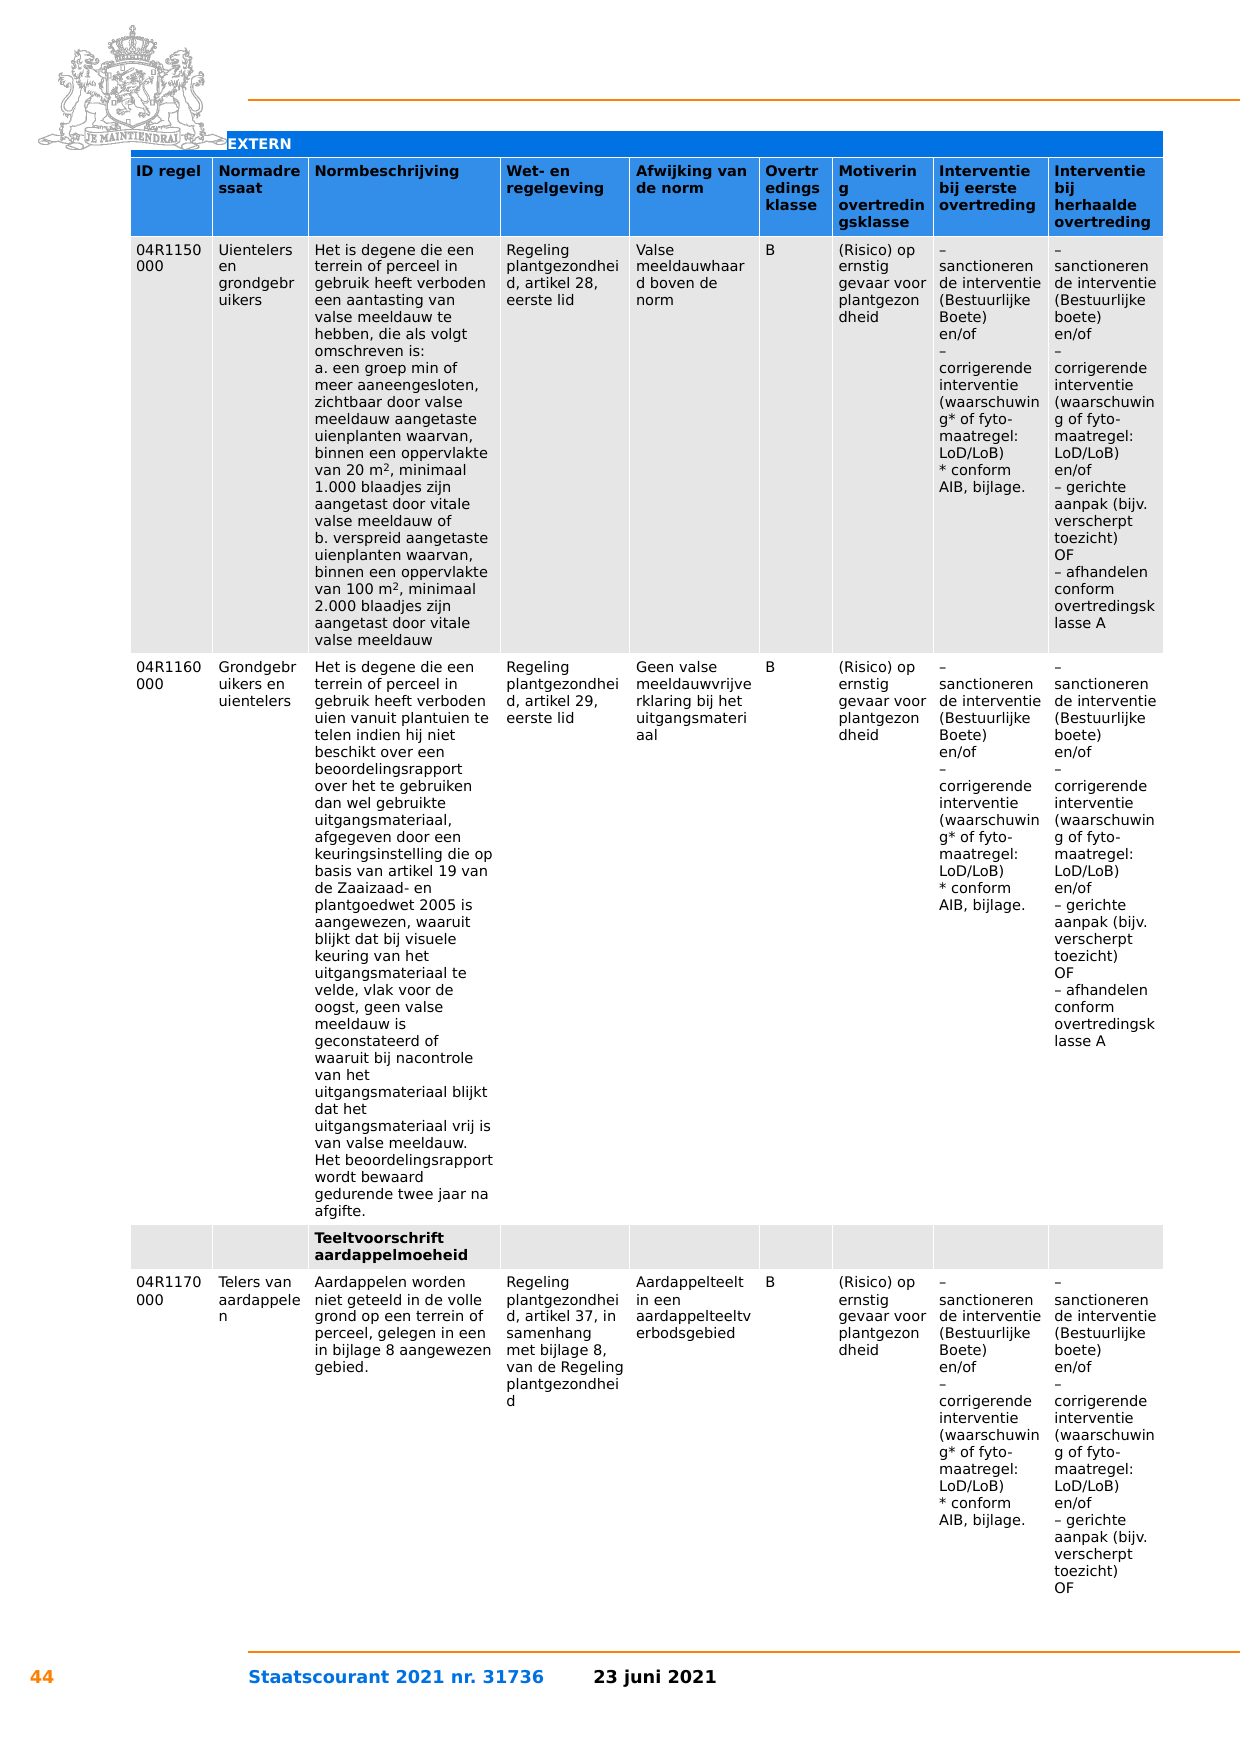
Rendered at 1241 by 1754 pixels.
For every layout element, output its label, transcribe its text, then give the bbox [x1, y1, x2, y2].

table_cell 04R1150000 [131, 237, 212, 653]
table_cell ID regel [131, 158, 212, 236]
table_cell Regeling plantgezondheid, artikel 29, eerste lid [501, 655, 629, 1224]
table_cell [501, 1225, 629, 1269]
table_cell B [760, 1270, 832, 1602]
table_cell Het is degene die een terrein of perceel in gebruik heeft verboden uien vanuit plantuien te telen indien hij niet beschikt over een beoordelingsrapport over het te gebruiken dan wel gebruikte uitgangsmateriaal, afgegeven door een keuringsinstelling die op basis van artikel 19 van de Zaaizaad- en plantgoedwet 2005 is aangewezen, waaruit blijkt dat bij visuele keuring van het uitgangsmateriaal te velde, vlak voor de oogst, geen valse meeldauw is geconstateerd of waaruit bij nacontrole van het uitgangsmateriaal blijkt dat het uitgangsmateriaal vrij is van valse meeldauw. Het beoordelingsrapport wordt bewaard gedurende twee jaar na afgifte. [309, 655, 500, 1224]
table_cell Wet- en regelgeving [501, 158, 629, 236]
table_cell Valse meeldauwhaard boven de norm [630, 237, 759, 653]
table_cell – sanctionerende interventie (Bestuurlijke boete) en/of – corrigerende interventie (waarschuwing of fyto-maatregel: LoD/LoB) en/of – gerichte aanpak (bijv. verscherpt toezicht) OF [1049, 1270, 1163, 1602]
table_cell 04R1170000 [131, 1270, 212, 1602]
table_cell Grondgebruikers en uientelers [213, 655, 308, 1224]
table_cell [630, 1225, 759, 1269]
table_cell [213, 1225, 308, 1269]
table_cell – sanctionerende interventie (Bestuurlijke boete) en/of – corrigerende interventie (waarschuwing of fyto-maatregel: LoD/LoB) en/of – gerichte aanpak (bijv. verscherpt toezicht) OF – afhandelen conform overtredingsklasse A [1049, 237, 1163, 653]
table_cell – sanctionerende interventie (Bestuurlijke Boete) en/of – corrigerende interventie (waarschuwing* of fyto-maatregel: LoD/LoB) * conform AIB, bijlage. [934, 1270, 1048, 1602]
table_cell Normbeschrijving [309, 158, 500, 236]
table_cell [760, 1225, 832, 1269]
table_cell B [760, 237, 832, 653]
table_cell Regeling plantgezondheid, artikel 37, in samenhang met bijlage 8, van de Regeling plantgezondheid [501, 1270, 629, 1602]
table_cell Normadressaat [213, 158, 308, 236]
table_cell Interventie bij eerste overtreding [934, 158, 1048, 236]
table_cell B [760, 655, 832, 1224]
table_cell Aardappelen worden niet geteeld in de volle grond op een terrein of perceel, gelegen in een in bijlage 8 aangewezen gebied. [309, 1270, 500, 1602]
table_cell – sanctionerende interventie (Bestuurlijke Boete) en/of – corrigerende interventie (waarschuwing* of fyto-maatregel: LoD/LoB) * conform AIB, bijlage. [934, 655, 1048, 1224]
table_cell Motivering overtredingsklasse [833, 158, 933, 236]
table_cell 04R1160000 [131, 655, 212, 1224]
table_cell Interventie bij herhaalde overtreding [1049, 158, 1163, 236]
table_cell Telers van aardappelen [213, 1270, 308, 1602]
table_cell – sanctionerende interventie (Bestuurlijke Boete) en/of – corrigerende interventie (waarschuwing* of fyto-maatregel: LoD/LoB) * conform AIB, bijlage. [934, 237, 1048, 653]
table_cell [1049, 1225, 1163, 1269]
table_cell Uientelers en grondgebruikers [213, 237, 308, 653]
table_cell Regeling plantgezondheid, artikel 28, eerste lid [501, 237, 629, 653]
table_cell (Risico) op ernstig gevaar voor plantgezondheid [833, 237, 933, 653]
table_cell Geen valse meeldauwvrijverklaring bij het uitgangsmateriaal [630, 655, 759, 1224]
table_cell Teeltvoorschrift aardappelmoeheid [309, 1225, 500, 1269]
table_cell [833, 1225, 933, 1269]
table_cell (Risico) op ernstig gevaar voor plantgezondheid [833, 655, 933, 1224]
table_cell Afwijking van de norm [630, 158, 759, 236]
table_cell (Risico) op ernstig gevaar voor plantgezondheid [833, 1270, 933, 1602]
table_cell – sanctionerende interventie (Bestuurlijke boete) en/of – corrigerende interventie (waarschuwing of fyto-maatregel: LoD/LoB) en/of – gerichte aanpak (bijv. verscherpt toezicht) OF – afhandelen conform overtredingsklasse A [1049, 655, 1163, 1224]
table_cell Aardappelteelt in een aardappelteeltverbodsgebied [630, 1270, 759, 1602]
table_cell Overtredingsklasse [760, 158, 832, 236]
table_cell [131, 1225, 212, 1269]
table_cell [934, 1225, 1048, 1269]
table_header EXTERN [131, 131, 1163, 157]
picture [38, 25, 227, 150]
table_cell Het is degene die een terrein of perceel in gebruik heeft verboden een aantasting van valse meeldauw te hebben, die als volgt omschreven is: a. een groep min of meer aaneengesloten, zichtbaar door valse meeldauw aangetaste uienplanten waarvan, binnen een oppervlakte van 20 m2, minimaal 1.000 blaadjes zijn aangetast door vitale valse meeldauw of b. verspreid aangetaste uienplanten waarvan, binnen een oppervlakte van 100 m2, minimaal 2.000 blaadjes zijn aangetast door vitale valse meeldauw [309, 237, 500, 653]
